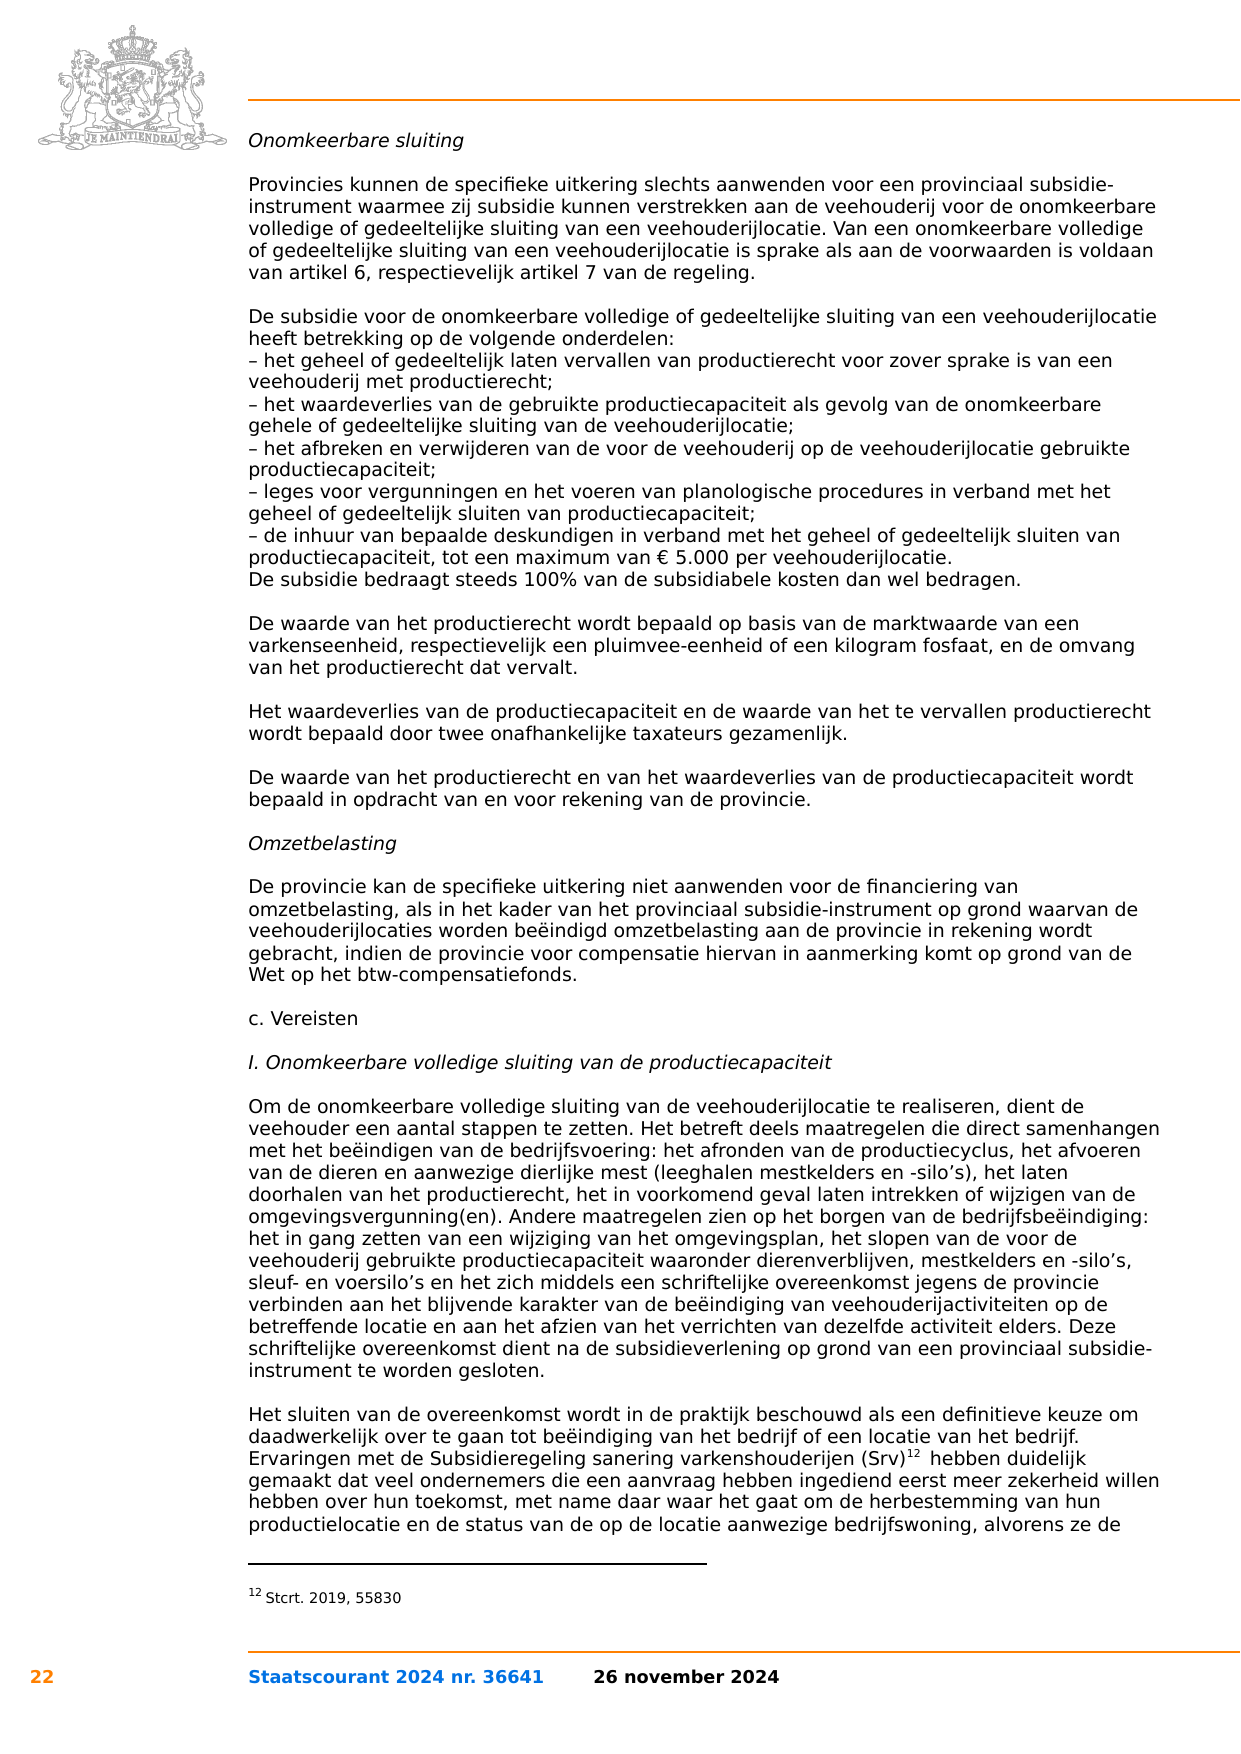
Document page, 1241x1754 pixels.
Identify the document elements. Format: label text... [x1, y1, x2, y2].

text Om de onomkeerbare volledige sluiting van de veehouderijlocatie te realiseren, dient de veehouder een aantal stappen te zetten. Het betreft deels maatregelen die direct samenhangen met het beëindigen van de bedrijfsvoering: het afronden van de productiecyclus, het afvoeren van de dieren en aanwezige dierlijke mest (leeghalen mestkelders en -silo’s), het laten doorhalen van het productierecht, het in voorkomend geval laten intrekken of wijzigen van de omgevingsvergunning(en). Andere maatregelen zien op het borgen van de bedrijfsbeëindiging: het in gang zetten van een wijziging van het omgevingsplan, het slopen van de voor de veehouderij gebruikte productiecapaciteit waaronder dierenverblijven, mestkelders en -silo’s, sleuf- en voersilo’s en het zich middels een schriftelijke overeenkomst jegens de provincie verbinden aan het blijvende karakter van de beëindiging van veehouderijactiviteiten op de betreffende locatie en aan het afzien van het verrichten van dezelfde activiteit elders. Deze schriftelijke overeenkomst dient na de subsidieverlening op grond van een provinciaal subsidie-instrument te worden gesloten. [248, 1096, 1163, 1382]
text – leges voor vergunningen en het voeren van planologische procedures in verband met het geheel of gedeeltelijk sluiten van productiecapaciteit; [248, 481, 1163, 525]
subtitle Omzetbelasting [248, 833, 1163, 854]
text – het waardeverlies van de gebruikte productiecapaciteit als gevolg van de onomkeerbare gehele of gedeeltelijke sluiting van de veehouderijlocatie; [248, 393, 1163, 437]
subtitle c. Vereisten [248, 1008, 1163, 1030]
text De subsidie voor de onomkeerbare volledige of gedeeltelijke sluiting van een veehouderijlocatie heeft betrekking op de volgende onderdelen: [248, 306, 1163, 349]
text De subsidie bedraagt steeds 100% van de subsidiabele kosten dan wel bedragen. [248, 569, 1163, 591]
text De waarde van het productierecht en van het waardeverlies van de productiecapaciteit wordt bepaald in opdracht van en voor rekening van de provincie. [248, 767, 1163, 811]
text Stcrt. 2019, 55830 [248, 1586, 1163, 1608]
text – het afbreken en verwijderen van de voor de veehouderij op de veehouderijlocatie gebruikte productiecapaciteit; [248, 437, 1163, 481]
text De provincie kan de specifieke uitkering niet aanwenden voor de financiering van omzetbelasting, als in het kader van het provinciaal subsidie-instrument op grond waarvan de veehouderijlocaties worden beëindigd omzetbelasting aan de provincie in rekening wordt gebracht, indien de provincie voor compensatie hiervan in aanmerking komt op grond van de Wet op het btw-compensatiefonds. [248, 876, 1163, 986]
text – het geheel of gedeeltelijk laten vervallen van productierecht voor zover sprake is van een veehouderij met productierecht; [248, 349, 1163, 393]
text De waarde van het productierecht wordt bepaald op basis van de marktwaarde van een varkenseenheid, respectievelijk een pluimvee-eenheid of een kilogram fosfaat, en de omvang van het productierecht dat vervalt. [248, 613, 1163, 679]
text – de inhuur van bepaalde deskundigen in verband met het geheel of gedeeltelijk sluiten van productiecapaciteit, tot een maximum van € 5.000 per veehouderijlocatie. [248, 525, 1163, 569]
subtitle Onomkeerbare sluiting [248, 130, 1163, 152]
picture [38, 25, 227, 150]
text Provincies kunnen de specifieke uitkering slechts aanwenden voor een provinciaal subsidie-instrument waarmee zij subsidie kunnen verstrekken aan de veehouderij voor de onomkeerbare volledige of gedeeltelijke sluiting van een veehouderijlocatie. Van een onomkeerbare volledige of gedeeltelijke sluiting van een veehouderijlocatie is sprake als aan de voorwaarden is voldaan van artikel 6, respectievelijk artikel 7 van de regeling. [248, 174, 1163, 284]
subtitle I. Onomkeerbare volledige sluiting van de productiecapaciteit [248, 1052, 1163, 1074]
text Het waardeverlies van de productiecapaciteit en de waarde van het te vervallen productierecht wordt bepaald door twee onafhankelijke taxateurs gezamenlijk. [248, 701, 1163, 745]
text Het sluiten van de overeenkomst wordt in de praktijk beschouwd als een definitieve keuze om daadwerkelijk over te gaan tot beëindiging van het bedrijf of een locatie van het bedrijf. Ervaringen met de Subsidieregeling sanering varkenshouderijen (Srv) hebben duidelijk gemaakt dat veel ondernemers die een aanvraag hebben ingediend eerst meer zekerheid willen hebben over hun toekomst, met name daar waar het gaat om de herbestemming van hun productielocatie en de status van de op de locatie aanwezige bedrijfswoning, alvorens ze de [248, 1403, 1163, 1535]
